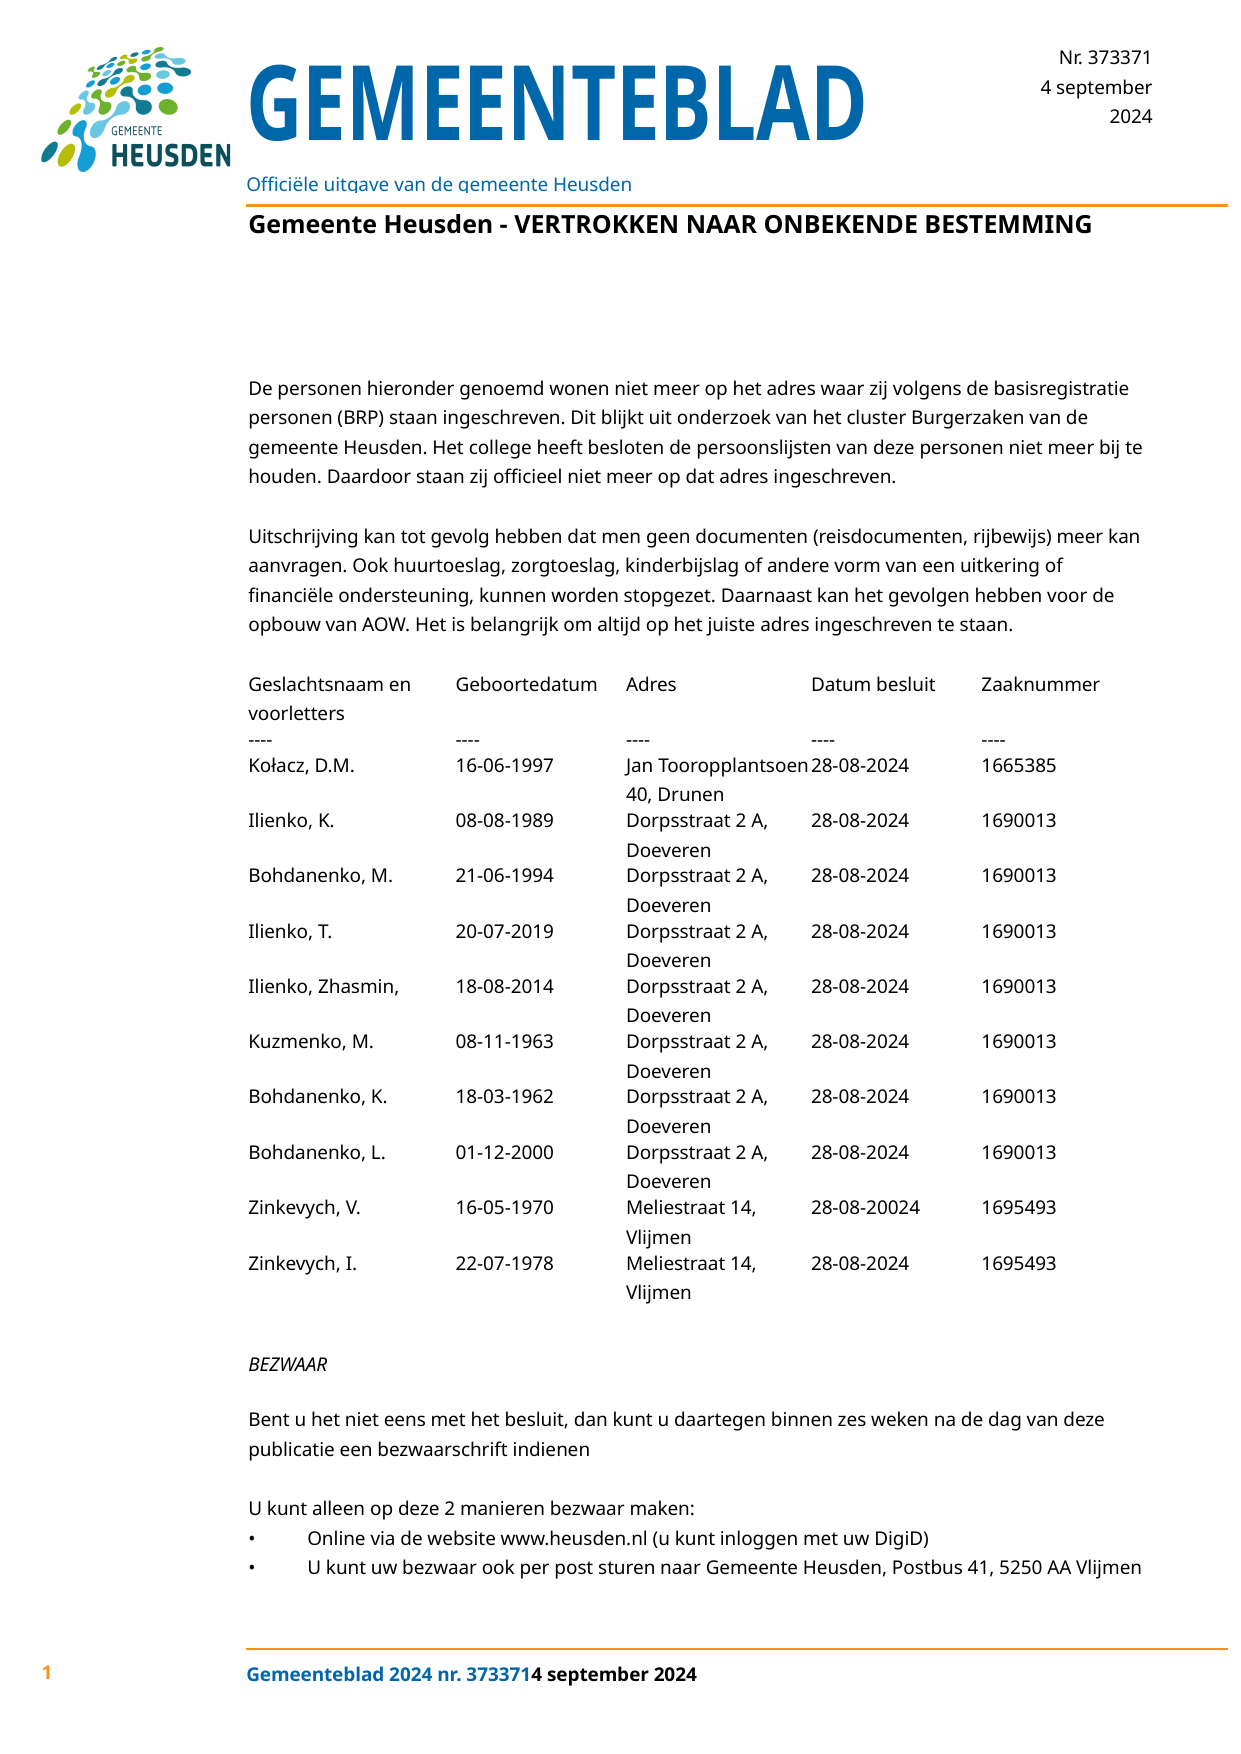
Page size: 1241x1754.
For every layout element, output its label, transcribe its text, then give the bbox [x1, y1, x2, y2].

list U kunt uw bezwaar ook per post sturen naar Gemeente Heusden, Postbus 41, 5250 AA Vlijmen [248, 1554, 1152, 1580]
table_cell ---- [248, 726, 455, 752]
table_cell Dorpsstraat 2 A, Doeveren [626, 1029, 811, 1084]
table_cell ---- [626, 726, 811, 752]
table_cell Dorpsstraat 2 A, Doeveren [626, 863, 811, 918]
table_cell Zinkevych, I. [248, 1250, 455, 1305]
text De personen hieronder genoemd wonen niet meer op het adres waar zij volgens de basisregistratie personen (BRP) staan ingeschreven. Dit blijkt uit onderzoek van het cluster Burgerzaken van de gemeente Heusden. Het college heeft besloten de persoonslijsten van deze personen niet meer bij te houden. Daardoor staan zij officieel niet meer op dat adres ingeschreven. [248, 375, 1152, 489]
table_cell 1690013 [981, 863, 1152, 918]
table_cell Bohdanenko, L. [248, 1139, 455, 1194]
table_cell Ilienko, K. [248, 807, 455, 862]
table_cell Dorpsstraat 2 A, Doeveren [626, 1139, 811, 1194]
table_cell 1690013 [981, 1084, 1152, 1139]
table_cell 28-08-2024 [811, 1139, 981, 1194]
table_cell Dorpsstraat 2 A, Doeveren [626, 973, 811, 1028]
table_cell 28-08-2024 [811, 1029, 981, 1084]
picture [41, 47, 231, 172]
table_cell Dorpsstraat 2 A, Doeveren [626, 918, 811, 973]
text Uitschrijving kan tot gevolg hebben dat men geen documenten (reisdocumenten, rijbewijs) meer kan aanvragen. Ook huurtoeslag, zorgtoeslag, kinderbijslag of andere vorm van een uitkering of financiële ondersteuning, kunnen worden stopgezet. Daarnaast kan het gevolgen hebben voor de opbouw van AOW. Het is belangrijk om altijd op het juiste adres ingeschreven te staan. [248, 523, 1152, 637]
table_cell 28-08-2024 [811, 973, 981, 1028]
table_cell Kołacz, D.M. [248, 752, 455, 807]
table_cell 28-08-2024 [811, 863, 981, 918]
table_cell 1665385 [981, 752, 1152, 807]
table_cell 1695493 [981, 1250, 1152, 1305]
table_header Geslachtsnaam en voorletters [248, 671, 455, 726]
table_cell 16-05-1970 [455, 1194, 626, 1250]
text BEZWAAR [248, 1351, 1152, 1377]
table_cell 01-12-2000 [455, 1139, 626, 1194]
table_cell Dorpsstraat 2 A, Doeveren [626, 1084, 811, 1139]
table_cell ---- [981, 726, 1152, 752]
table_cell 1690013 [981, 1029, 1152, 1084]
table_cell 18-08-2014 [455, 973, 626, 1028]
table_cell 28-08-20024 [811, 1194, 981, 1250]
table_cell 08-11-1963 [455, 1029, 626, 1084]
table_header Geboortedatum [455, 671, 626, 726]
table_cell 28-08-2024 [811, 1250, 981, 1305]
table_header Datum besluit [811, 671, 981, 726]
table_cell Ilienko, T. [248, 918, 455, 973]
table_cell Bohdanenko, M. [248, 863, 455, 918]
table_cell 16-06-1997 [455, 752, 626, 807]
table_cell Dorpsstraat 2 A, Doeveren [626, 807, 811, 862]
table_cell 1690013 [981, 973, 1152, 1028]
table_cell 28-08-2024 [811, 807, 981, 862]
table_cell 28-08-2024 [811, 1084, 981, 1139]
text Bent u het niet eens met het besluit, dan kunt u daartegen binnen zes weken na de dag van deze publicatie een bezwaarschrift indienen [248, 1407, 1152, 1462]
table_cell 1690013 [981, 918, 1152, 973]
table_cell Zinkevych, V. [248, 1194, 455, 1250]
table_cell 1690013 [981, 807, 1152, 862]
table_cell 21-06-1994 [455, 863, 626, 918]
table_cell ---- [811, 726, 981, 752]
table_cell 22-07-1978 [455, 1250, 626, 1305]
list Online via de website www.heusden.nl (u kunt inloggen met uw DigiD) [248, 1525, 1152, 1551]
table_cell 1690013 [981, 1139, 1152, 1194]
table_cell 18-03-1962 [455, 1084, 626, 1139]
table_cell Kuzmenko, M. [248, 1029, 455, 1084]
table_cell ---- [455, 726, 626, 752]
table_cell 08-08-1989 [455, 807, 626, 862]
table_cell 20-07-2019 [455, 918, 626, 973]
table_cell Meliestraat 14, Vlijmen [626, 1250, 811, 1305]
table_cell 28-08-2024 [811, 752, 981, 807]
table_cell Jan Tooropplantsoen 40, Drunen [626, 752, 811, 807]
table_cell Bohdanenko, K. [248, 1084, 455, 1139]
table_header Adres [626, 671, 811, 726]
table_cell Meliestraat 14, Vlijmen [626, 1194, 811, 1250]
text Gemeente Heusden - VERTROKKEN NAAR ONBEKENDE BESTEMMING [248, 207, 1152, 241]
table_header Zaaknummer [981, 671, 1152, 726]
text U kunt alleen op deze 2 manieren bezwaar maken: [248, 1495, 1152, 1521]
table_cell 1695493 [981, 1194, 1152, 1250]
table_cell Ilienko, Zhasmin, [248, 973, 455, 1028]
table_cell 28-08-2024 [811, 918, 981, 973]
